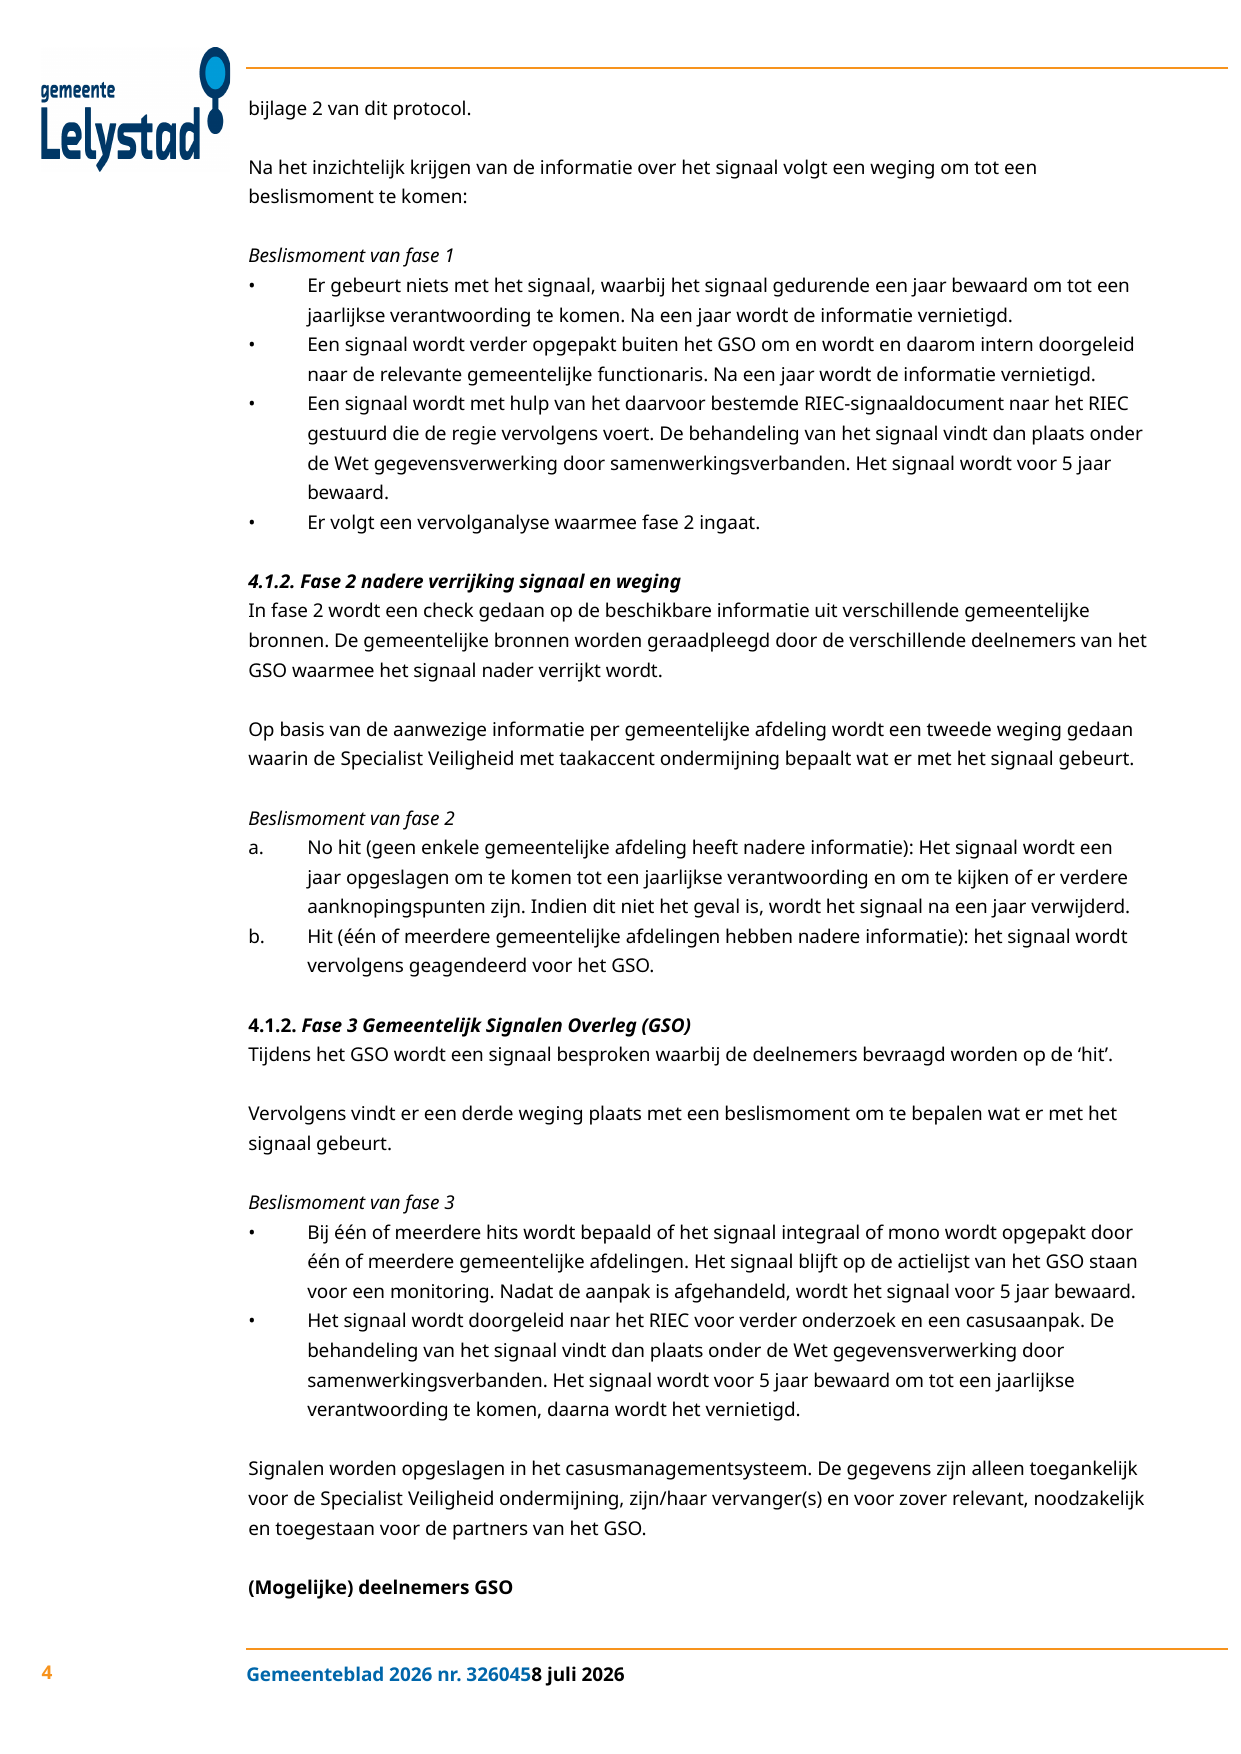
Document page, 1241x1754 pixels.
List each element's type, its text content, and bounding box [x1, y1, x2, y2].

text Vervolgens vindt er een derde weging plaats met een beslismoment om te bepalen wat er met het signaal gebeurt. [248, 1101, 1152, 1156]
text Beslismoment van fase 1 [248, 243, 1152, 268]
list Er volgt een vervolganalyse waarmee fase 2 ingaat. [248, 509, 1152, 535]
text Beslismoment van fase 2 [248, 805, 1152, 831]
list Het signaal wordt doorgeleid naar het RIEC voor verder onderzoek en een casusaanpak. De behandeling van het signaal vindt dan plaats onder de Wet gegevensverwerking door samenwerkingsverbanden. Het signaal wordt voor 5 jaar bewaard om tot een jaarlijkse verantwoording te komen, daarna wordt het vernietigd. [248, 1308, 1152, 1422]
list Hit (één of meerdere gemeentelijke afdelingen hebben nadere informatie): het signaal wordt vervolgens geagendeerd voor het GSO. [248, 923, 1152, 978]
list Een signaal wordt verder opgepakt buiten het GSO om en wordt en daarom intern doorgeleid naar de relevante gemeentelijke functionaris. Na een jaar wordt de informatie vernietigd. [248, 331, 1152, 387]
text 4.1.2. Fase 2 nadere verrijking signaal en weging [248, 568, 1152, 594]
text In fase 2 wordt een check gedaan op de beschikbare informatie uit verschillende gemeentelijke bronnen. De gemeentelijke bronnen worden geraadpleegd door de verschillende deelnemers van het GSO waarmee het signaal nader verrijkt wordt. [248, 598, 1152, 683]
text Tijdens het GSO wordt een signaal besproken waarbij de deelnemers bevraagd worden op de ‘hit’. [248, 1041, 1152, 1067]
picture [41, 47, 231, 172]
list Er gebeurt niets met het signaal, waarbij het signaal gedurende een jaar bewaard om tot een jaarlijkse verantwoording te komen. Na een jaar wordt de informatie vernietigd. [248, 272, 1152, 328]
text (Mogelijke) deelnemers GSO [248, 1574, 1152, 1600]
text Op basis van de aanwezige informatie per gemeentelijke afdeling wordt een tweede weging gedaan waarin de Specialist Veiligheid met taakaccent ondermijning bepaalt wat er met het signaal gebeurt. [248, 716, 1152, 771]
text bijlage 2 van dit protocol. [248, 95, 1152, 121]
list Bij één of meerdere hits wordt bepaald of het signaal integraal of mono wordt opgepakt door één of meerdere gemeentelijke afdelingen. Het signaal blijft op de actielijst van het GSO staan voor een monitoring. Nadat de aanpak is afgehandeld, wordt het signaal voor 5 jaar bewaard. [248, 1219, 1152, 1304]
text Na het inzichtelijk krijgen van de informatie over het signaal volgt een weging om tot een beslismoment te komen: [248, 154, 1152, 209]
text Signalen worden opgeslagen in het casusmanagementsysteem. De gegevens zijn alleen toegankelijk voor de Specialist Veiligheid ondermijning, zijn/haar vervanger(s) en voor zover relevant, noodzakelijk en toegestaan voor de partners van het GSO. [248, 1456, 1152, 1541]
list Een signaal wordt met hulp van het daarvoor bestemde RIEC-signaaldocument naar het RIEC gestuurd die de regie vervolgens voert. De behandeling van het signaal vindt dan plaats onder de Wet gegevensverwerking door samenwerkingsverbanden. Het signaal wordt voor 5 jaar bewaard. [248, 391, 1152, 505]
list No hit (geen enkele gemeentelijke afdeling heeft nadere informatie): Het signaal wordt een jaar opgeslagen om te komen tot een jaarlijkse verantwoording en om te kijken of er verdere aanknopingspunten zijn. Indien dit niet het geval is, wordt het signaal na een jaar verwijderd. [248, 834, 1152, 919]
text Beslismoment van fase 3 [248, 1189, 1152, 1215]
text 4.1.2. Fase 3 Gemeentelijk Signalen Overleg (GSO) [248, 1012, 1152, 1038]
